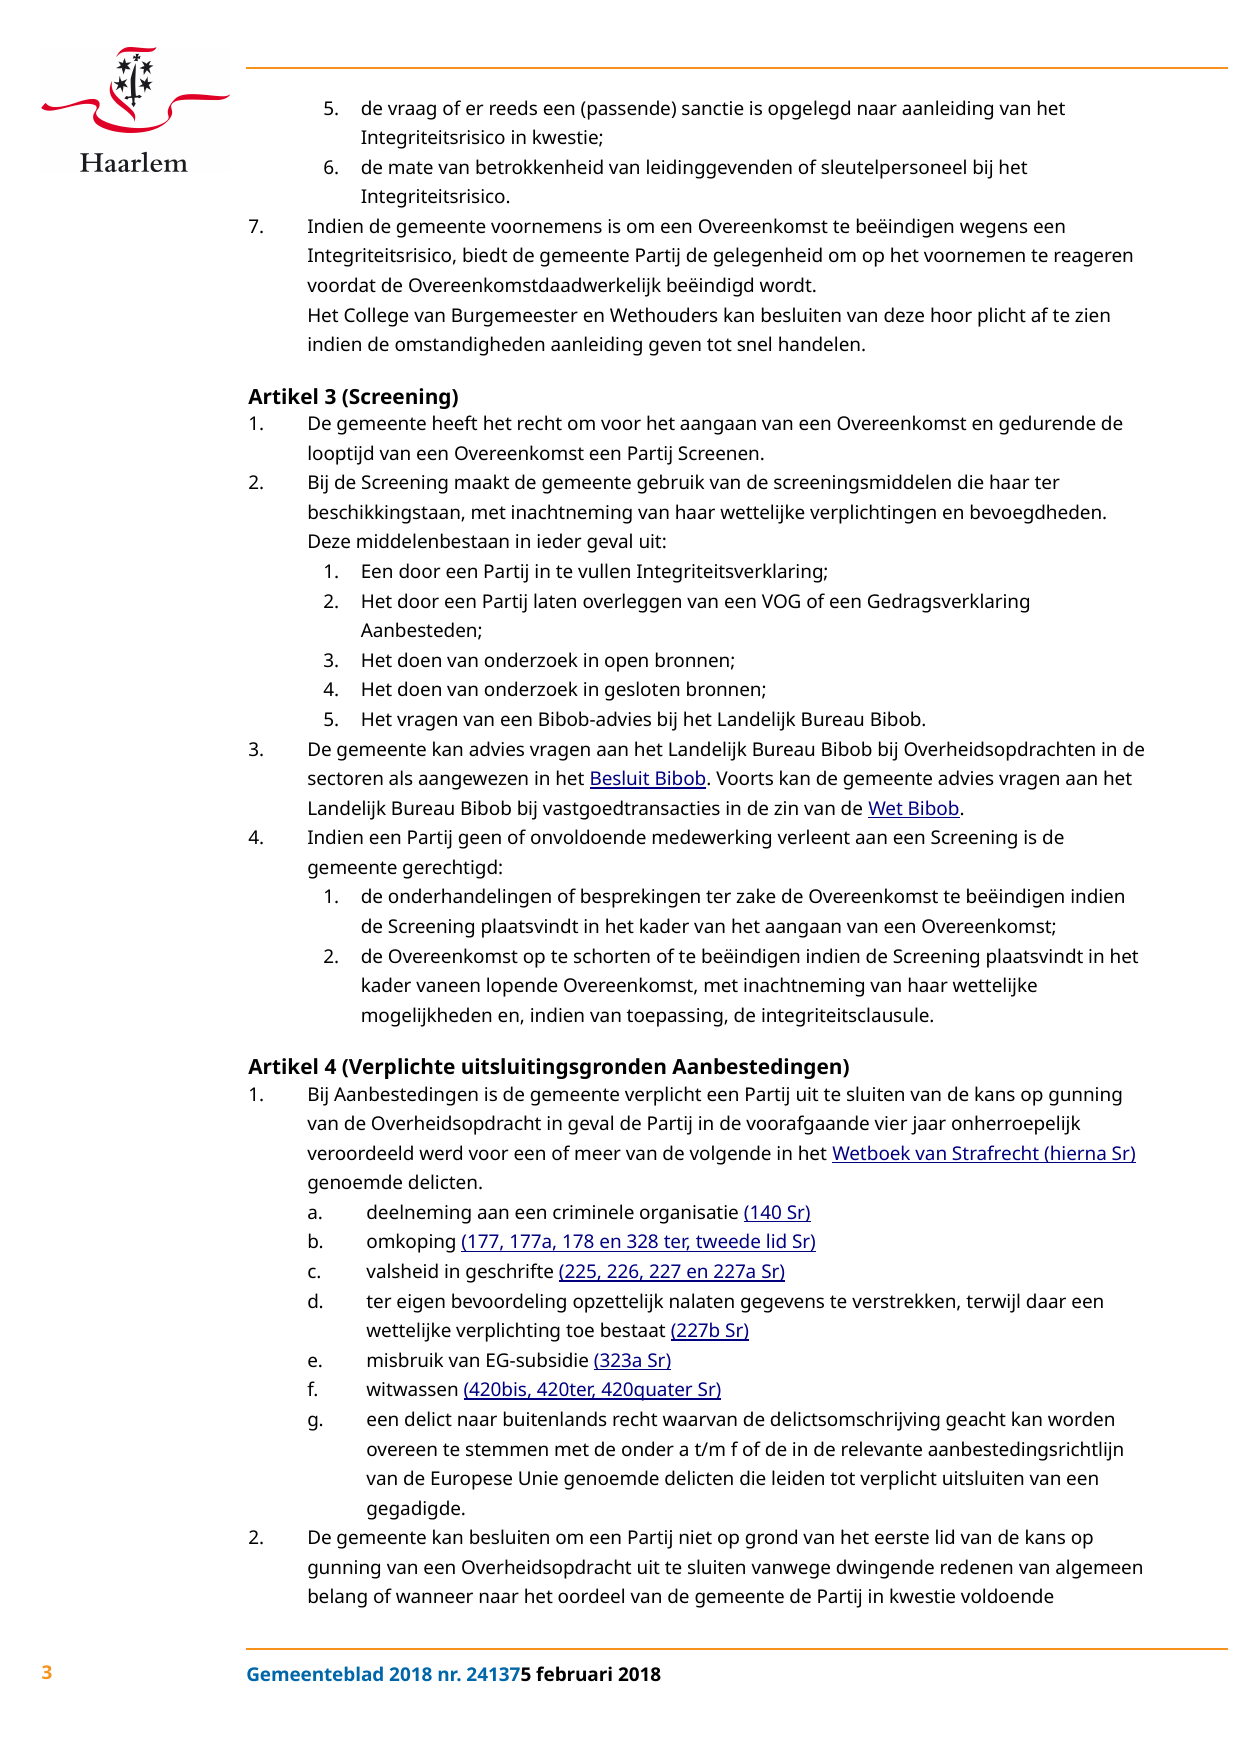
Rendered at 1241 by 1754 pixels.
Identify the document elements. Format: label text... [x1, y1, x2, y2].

list de onderhandelingen of besprekingen ter zake de Overeenkomst te beëindigen indien de Screening plaatsvindt in het kader van het aangaan van een Overeenkomst; [323, 884, 1152, 939]
list Het doen van onderzoek in open bronnen; [323, 647, 1152, 673]
text Artikel 4 (Verplichte uitsluitingsgronden Aanbestedingen) [248, 1052, 1152, 1081]
list misbruik van EG-subsidie (323a Sr) [307, 1347, 1152, 1373]
list ter eigen bevoordeling opzettelijk nalaten gegevens te verstrekken, terwijl daar een wettelijke verplichting toe bestaat (227b Sr) [307, 1288, 1152, 1343]
list de vraag of er reeds een (passende) sanctie is opgelegd naar aanleiding van het Integriteitsrisico in kwestie; [323, 95, 1152, 150]
list witwassen (420bis, 420ter, 420quater Sr) [307, 1377, 1152, 1402]
list Bij Aanbestedingen is de gemeente verplicht een Partij uit te sluiten van de kans op gunning van de Overheidsopdracht in geval de Partij in de voorafgaande vier jaar onherroepelijk veroordeeld werd voor een of meer van de volgende in het Wetboek van Strafrecht (hierna Sr) genoemde delicten. [248, 1081, 1152, 1195]
list Het vragen van een Bibob-advies bij het Landelijk Bureau Bibob. [323, 706, 1152, 732]
list Het College van Burgemeester en Wethouders kan besluiten van deze hoor plicht af te zien indien de omstandigheden aanleiding geven tot snel handelen. [248, 302, 1152, 357]
text Artikel 3 (Screening) [248, 382, 1152, 410]
list De gemeente heeft het recht om voor het aangaan van een Overeenkomst en gedurende de looptijd van een Overeenkomst een Partij Screenen. [248, 410, 1152, 466]
list Indien de gemeente voornemens is om een Overeenkomst te beëindigen wegens een Integriteitsrisico, biedt de gemeente Partij de gelegenheid om op het voornemen te reageren voordat de Overeenkomstdaadwerkelijk beëindigd wordt. [248, 213, 1152, 298]
list omkoping (177, 177a, 178 en 328 ter, tweede lid Sr) [307, 1229, 1152, 1254]
list De gemeente kan advies vragen aan het Landelijk Bureau Bibob bij Overheidsopdrachten in de sectoren als aangewezen in het Besluit Bibob. Voorts kan de gemeente advies vragen aan het Landelijk Bureau Bibob bij vastgoedtransacties in de zin van de Wet Bibob. [248, 736, 1152, 821]
list Het door een Partij laten overleggen van een VOG of een Gedragsverklaring Aanbesteden; [323, 588, 1152, 643]
list Indien een Partij geen of onvoldoende medewerking verleent aan een Screening is de gemeente gerechtigd: [248, 824, 1152, 880]
list De gemeente kan besluiten om een Partij niet op grond van het eerste lid van de kans op gunning van een Overheidsopdracht uit te sluiten vanwege dwingende redenen van algemeen belang of wanneer naar het oordeel van de gemeente de Partij in kwestie voldoende [248, 1524, 1152, 1609]
picture [41, 47, 231, 172]
list deelneming aan een criminele organisatie (140 Sr) [307, 1199, 1152, 1225]
list valsheid in geschrifte (225, 226, 227 en 227a Sr) [307, 1258, 1152, 1284]
list de Overeenkomst op te schorten of te beëindigen indien de Screening plaatsvindt in het kader vaneen lopende Overeenkomst, met inachtneming van haar wettelijke mogelijkheden en, indien van toepassing, de integriteitsclausule. [323, 943, 1152, 1028]
list Een door een Partij in te vullen Integriteitsverklaring; [323, 558, 1152, 584]
list een delict naar buitenlands recht waarvan de delictsomschrijving geacht kan worden overeen te stemmen met de onder a t/m f of de in de relevante aanbestedingsrichtlijn van de Europese Unie genoemde delicten die leiden tot verplicht uitsluiten van een gegadigde. [307, 1406, 1152, 1521]
list de mate van betrokkenheid van leidinggevenden of sleutelpersoneel bij het Integriteitsrisico. [323, 154, 1152, 209]
list Het doen van onderzoek in gesloten bronnen; [323, 677, 1152, 702]
list Bij de Screening maakt de gemeente gebruik van de screeningsmiddelen die haar ter beschikkingstaan, met inachtneming van haar wettelijke verplichtingen en bevoegdheden. Deze middelenbestaan in ieder geval uit: [248, 469, 1152, 554]
